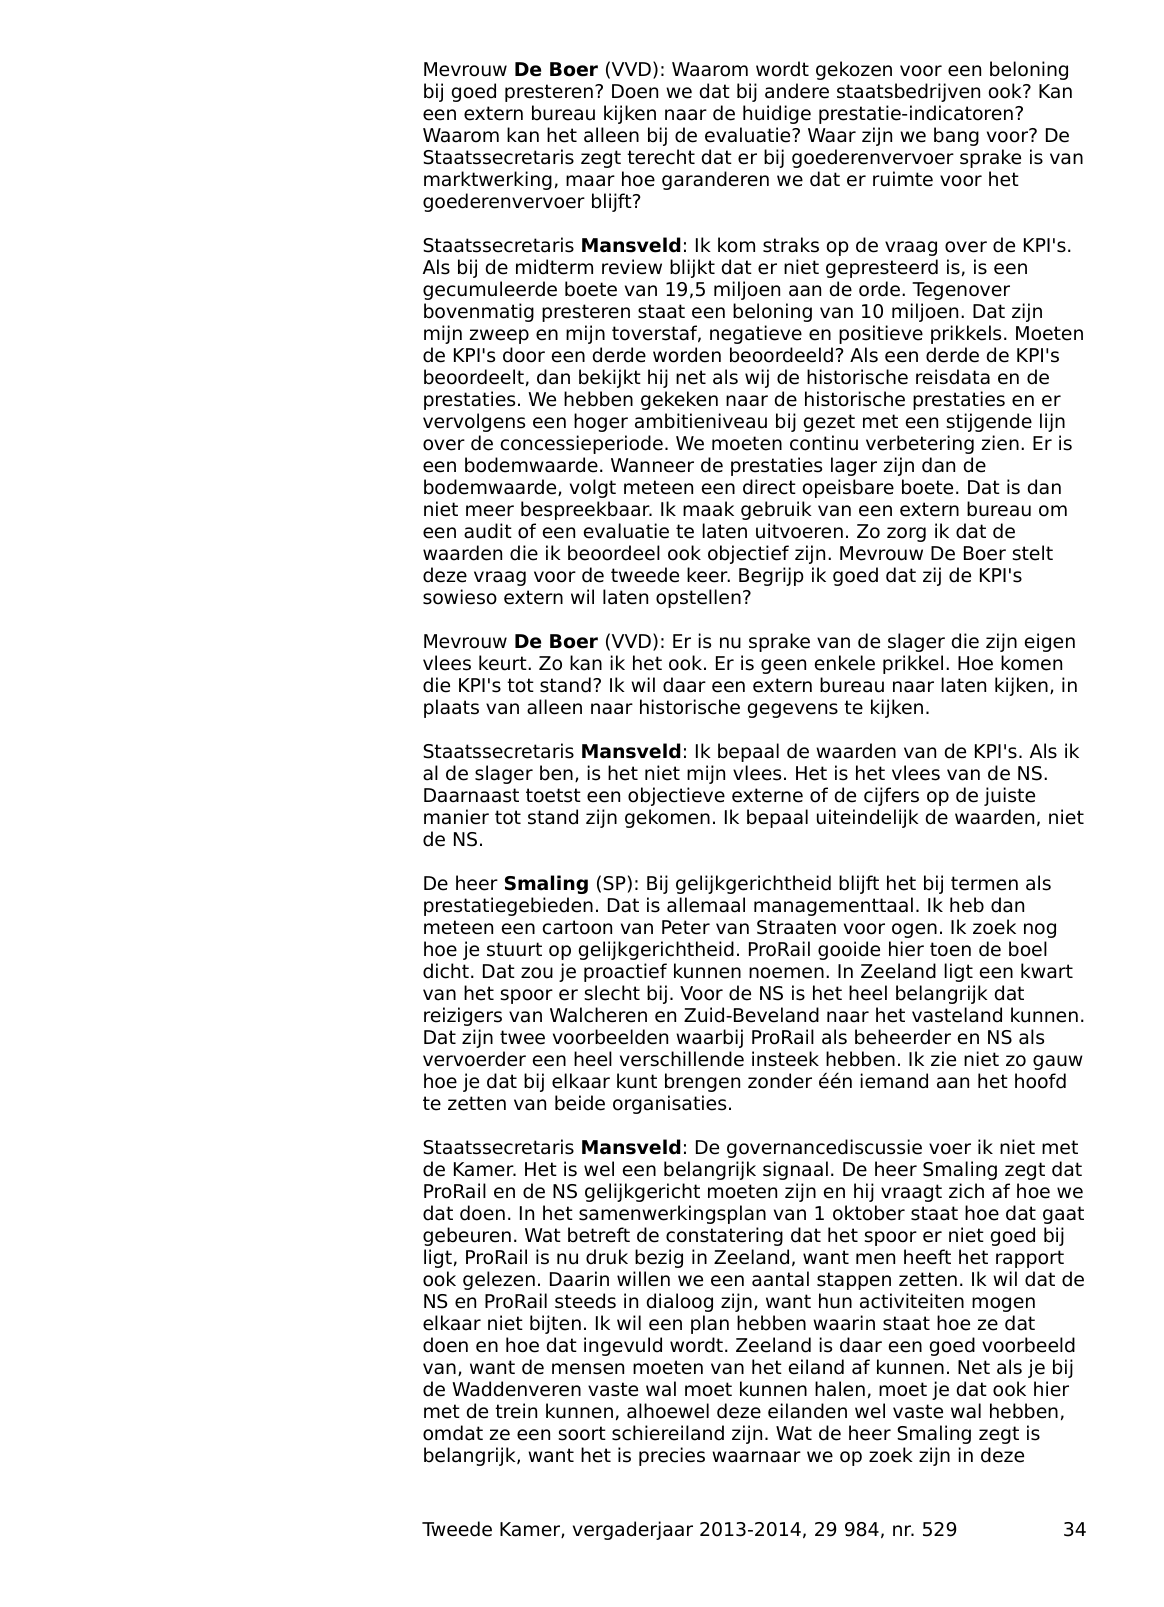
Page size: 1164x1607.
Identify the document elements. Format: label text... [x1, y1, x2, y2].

text De heer Smaling (SP): Bij gelijkgerichtheid blijft het bij termen als prestatiegebieden. Dat is allemaal managementtaal. Ik heb dan meteen een cartoon van Peter van Straaten voor ogen. Ik zoek nog hoe je stuurt op gelijkgerichtheid. ProRail gooide hier toen de boel dicht. Dat zou je proactief kunnen noemen. In Zeeland ligt een kwart van het spoor er slecht bij. Voor de NS is het heel belangrijk dat reizigers van Walcheren en Zuid-Beveland naar het vasteland kunnen. Dat zijn twee voorbeelden waarbij ProRail als beheerder en NS als vervoerder een heel verschillende insteek hebben. Ik zie niet zo gauw hoe je dat bij elkaar kunt brengen zonder één iemand aan het hoofd te zetten van beide organisaties. [422, 873, 1087, 1115]
text Mevrouw De Boer (VVD): Waarom wordt gekozen voor een beloning bij goed presteren? Doen we dat bij andere staatsbedrijven ook? Kan een extern bureau kijken naar de huidige prestatie-indicatoren? Waarom kan het alleen bij de evaluatie? Waar zijn we bang voor? De Staatssecretaris zegt terecht dat er bij goederenvervoer sprake is van marktwerking, maar hoe garanderen we dat er ruimte voor het goederenvervoer blijft? [422, 59, 1087, 213]
text Staatssecretaris Mansveld: Ik bepaal de waarden van de KPI's. Als ik al de slager ben, is het niet mijn vlees. Het is het vlees van de NS. Daarnaast toetst een objectieve externe of de cijfers op de juiste manier tot stand zijn gekomen. Ik bepaal uiteindelijk de waarden, niet de NS. [422, 741, 1087, 851]
text Staatssecretaris Mansveld: Ik kom straks op de vraag over de KPI's. Als bij de midterm review blijkt dat er niet gepresteerd is, is een gecumuleerde boete van 19,5 miljoen aan de orde. Tegenover bovenmatig presteren staat een beloning van 10 miljoen. Dat zijn mijn zweep en mijn toverstaf, negatieve en positieve prikkels. Moeten de KPI's door een derde worden beoordeeld? Als een derde de KPI's beoordeelt, dan bekijkt hij net als wij de historische reisdata en de prestaties. We hebben gekeken naar de historische prestaties en er vervolgens een hoger ambitieniveau bij gezet met een stijgende lijn over de concessieperiode. We moeten continu verbetering zien. Er is een bodemwaarde. Wanneer de prestaties lager zijn dan de bodemwaarde, volgt meteen een direct opeisbare boete. Dat is dan niet meer bespreekbaar. Ik maak gebruik van een extern bureau om een audit of een evaluatie te laten uitvoeren. Zo zorg ik dat de waarden die ik beoordeel ook objectief zijn. Mevrouw De Boer stelt deze vraag voor de tweede keer. Begrijp ik goed dat zij de KPI's sowieso extern wil laten opstellen? [422, 235, 1087, 609]
text Staatssecretaris Mansveld: De governancediscussie voer ik niet met de Kamer. Het is wel een belangrijk signaal. De heer Smaling zegt dat ProRail en de NS gelijkgericht moeten zijn en hij vraagt zich af hoe we dat doen. In het samenwerkingsplan van 1 oktober staat hoe dat gaat gebeuren. Wat betreft de constatering dat het spoor er niet goed bij ligt, ProRail is nu druk bezig in Zeeland, want men heeft het rapport ook gelezen. Daarin willen we een aantal stappen zetten. Ik wil dat de NS en ProRail steeds in dialoog zijn, want hun activiteiten mogen elkaar niet bijten. Ik wil een plan hebben waarin staat hoe ze dat doen en hoe dat ingevuld wordt. Zeeland is daar een goed voorbeeld van, want de mensen moeten van het eiland af kunnen. Net als je bij de Waddenveren vaste wal moet kunnen halen, moet je dat ook hier met de trein kunnen, alhoewel deze eilanden wel vaste wal hebben, omdat ze een soort schiereiland zijn. Wat de heer Smaling zegt is belangrijk, want het is precies waarnaar we op zoek zijn in deze [422, 1137, 1087, 1467]
text Mevrouw De Boer (VVD): Er is nu sprake van de slager die zijn eigen vlees keurt. Zo kan ik het ook. Er is geen enkele prikkel. Hoe komen die KPI's tot stand? Ik wil daar een extern bureau naar laten kijken, in plaats van alleen naar historische gegevens te kijken. [422, 631, 1087, 719]
